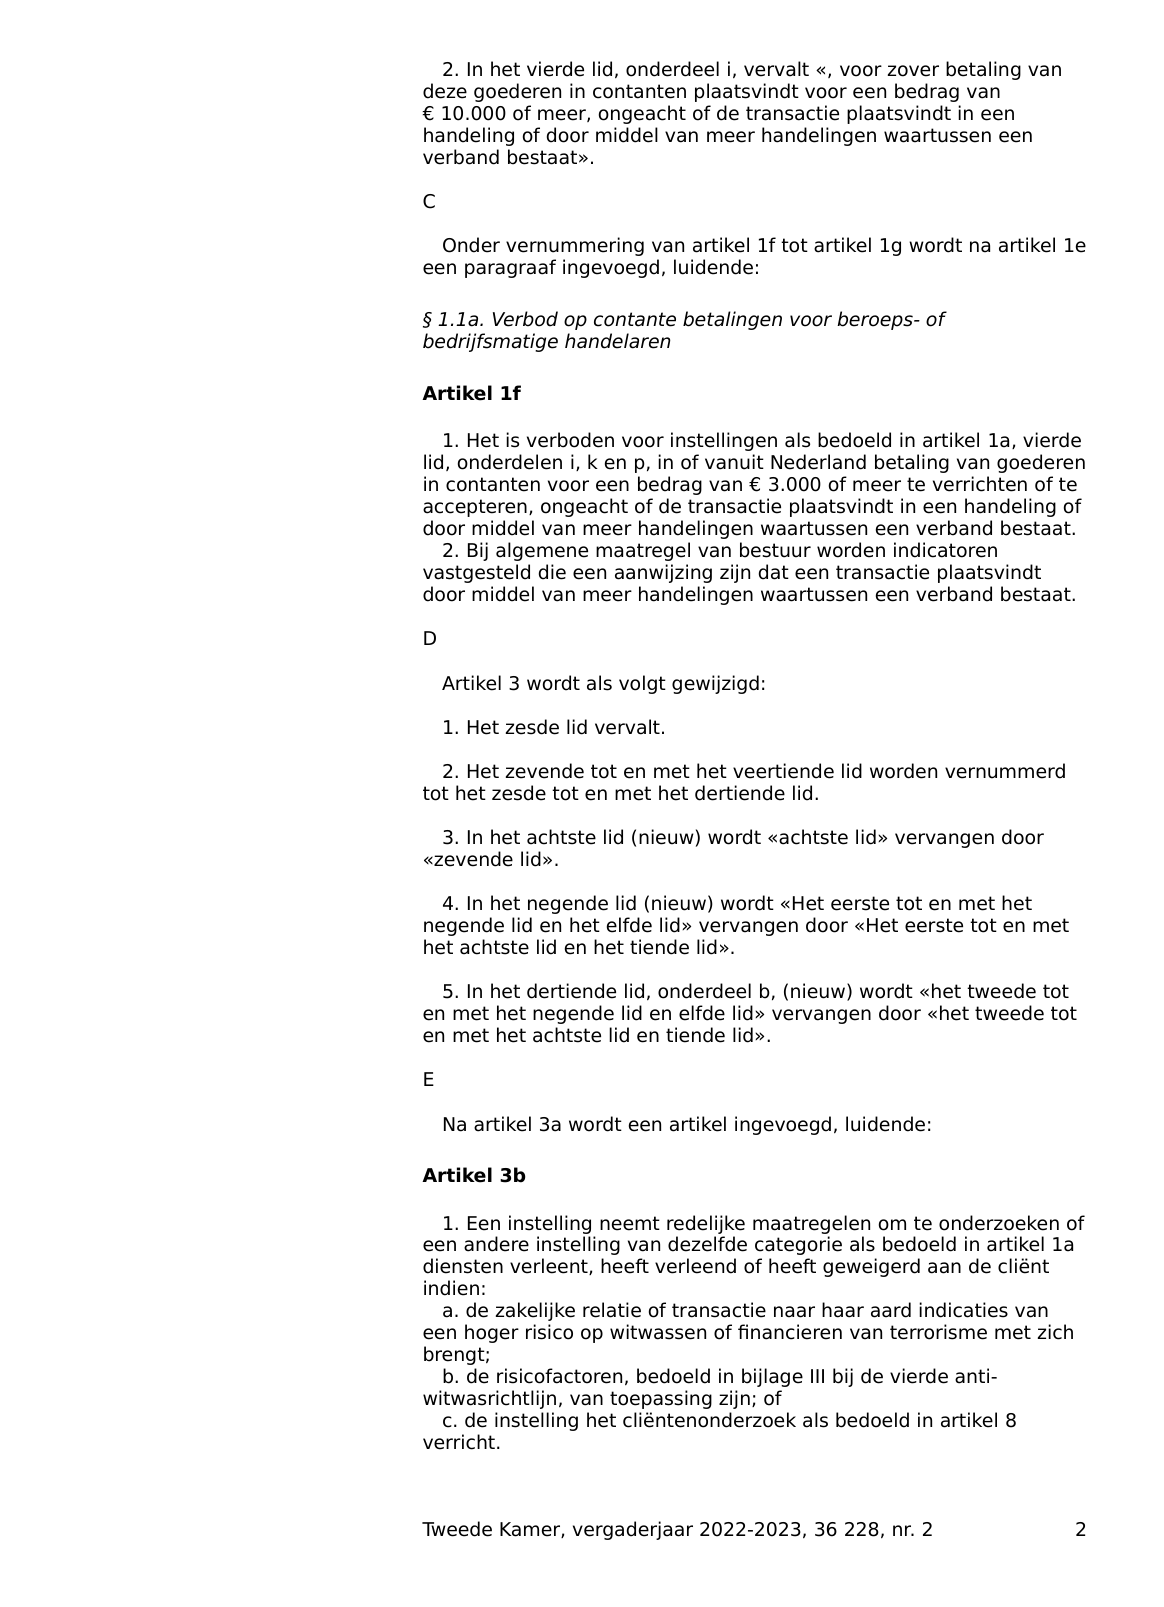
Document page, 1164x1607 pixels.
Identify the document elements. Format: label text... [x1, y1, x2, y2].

text 5. In het dertiende lid, onderdeel b, (nieuw) wordt «het tweede tot en met het negende lid en elfde lid» vervangen door «het tweede tot en met het achtste lid en tiende lid». [422, 981, 1087, 1047]
text Na artikel 3a wordt een artikel ingevoegd, luidende: [422, 1113, 1087, 1135]
subtitle Artikel 3b [422, 1165, 1087, 1187]
text b. de risicofactoren, bedoeld in bijlage III bij de vierde anti-witwasrichtlijn, van toepassing zijn; of [422, 1366, 1087, 1410]
text C [422, 191, 1087, 213]
text 1. Een instelling neemt redelijke maatregelen om te onderzoeken of een andere instelling van dezelfde categorie als bedoeld in artikel 1a diensten verleent, heeft verleend of heeft geweigerd aan de cliënt indien: [422, 1212, 1087, 1300]
text 1. Het zesde lid vervalt. [422, 717, 1087, 738]
text 3. In het achtste lid (nieuw) wordt «achtste lid» vervangen door «zevende lid». [422, 827, 1087, 871]
subtitle Artikel 1f [422, 383, 1087, 405]
text 2. Het zevende tot en met het veertiende lid worden vernummerd tot het zesde tot en met het dertiende lid. [422, 761, 1087, 805]
text 2. In het vierde lid, onderdeel i, vervalt «, voor zover betaling van deze goederen in contanten plaatsvindt voor een bedrag van € 10.000 of meer, ongeacht of de transactie plaatsvindt in een handeling of door middel van meer handelingen waartussen een verband bestaat». [422, 59, 1087, 169]
text E [422, 1069, 1087, 1091]
text 1. Het is verboden voor instellingen als bedoeld in artikel 1a, vierde lid, onderdelen i, k en p, in of vanuit Nederland betaling van goederen in contanten voor een bedrag van € 3.000 of meer te verrichten of te accepteren, ongeacht of de transactie plaatsvindt in een handeling of door middel van meer handelingen waartussen een verband bestaat. [422, 430, 1087, 540]
text Artikel 3 wordt als volgt gewijzigd: [422, 672, 1087, 694]
text Onder vernummering van artikel 1f tot artikel 1g wordt na artikel 1e een paragraaf ingevoegd, luidende: [422, 235, 1087, 279]
subtitle § 1.1a. Verbod op contante betalingen voor beroeps- of bedrijfsmatige handelaren [422, 309, 1087, 353]
text D [422, 628, 1087, 650]
text c. de instelling het cliëntenonderzoek als bedoeld in artikel 8 verricht. [422, 1410, 1087, 1454]
text 2. Bij algemene maatregel van bestuur worden indicatoren vastgesteld die een aanwijzing zijn dat een transactie plaatsvindt door middel van meer handelingen waartussen een verband bestaat. [422, 540, 1087, 606]
text 4. In het negende lid (nieuw) wordt «Het eerste tot en met het negende lid en het elfde lid» vervangen door «Het eerste tot en met het achtste lid en het tiende lid». [422, 893, 1087, 959]
text a. de zakelijke relatie of transactie naar haar aard indicaties van een hoger risico op witwassen of financieren van terrorisme met zich brengt; [422, 1300, 1087, 1366]
